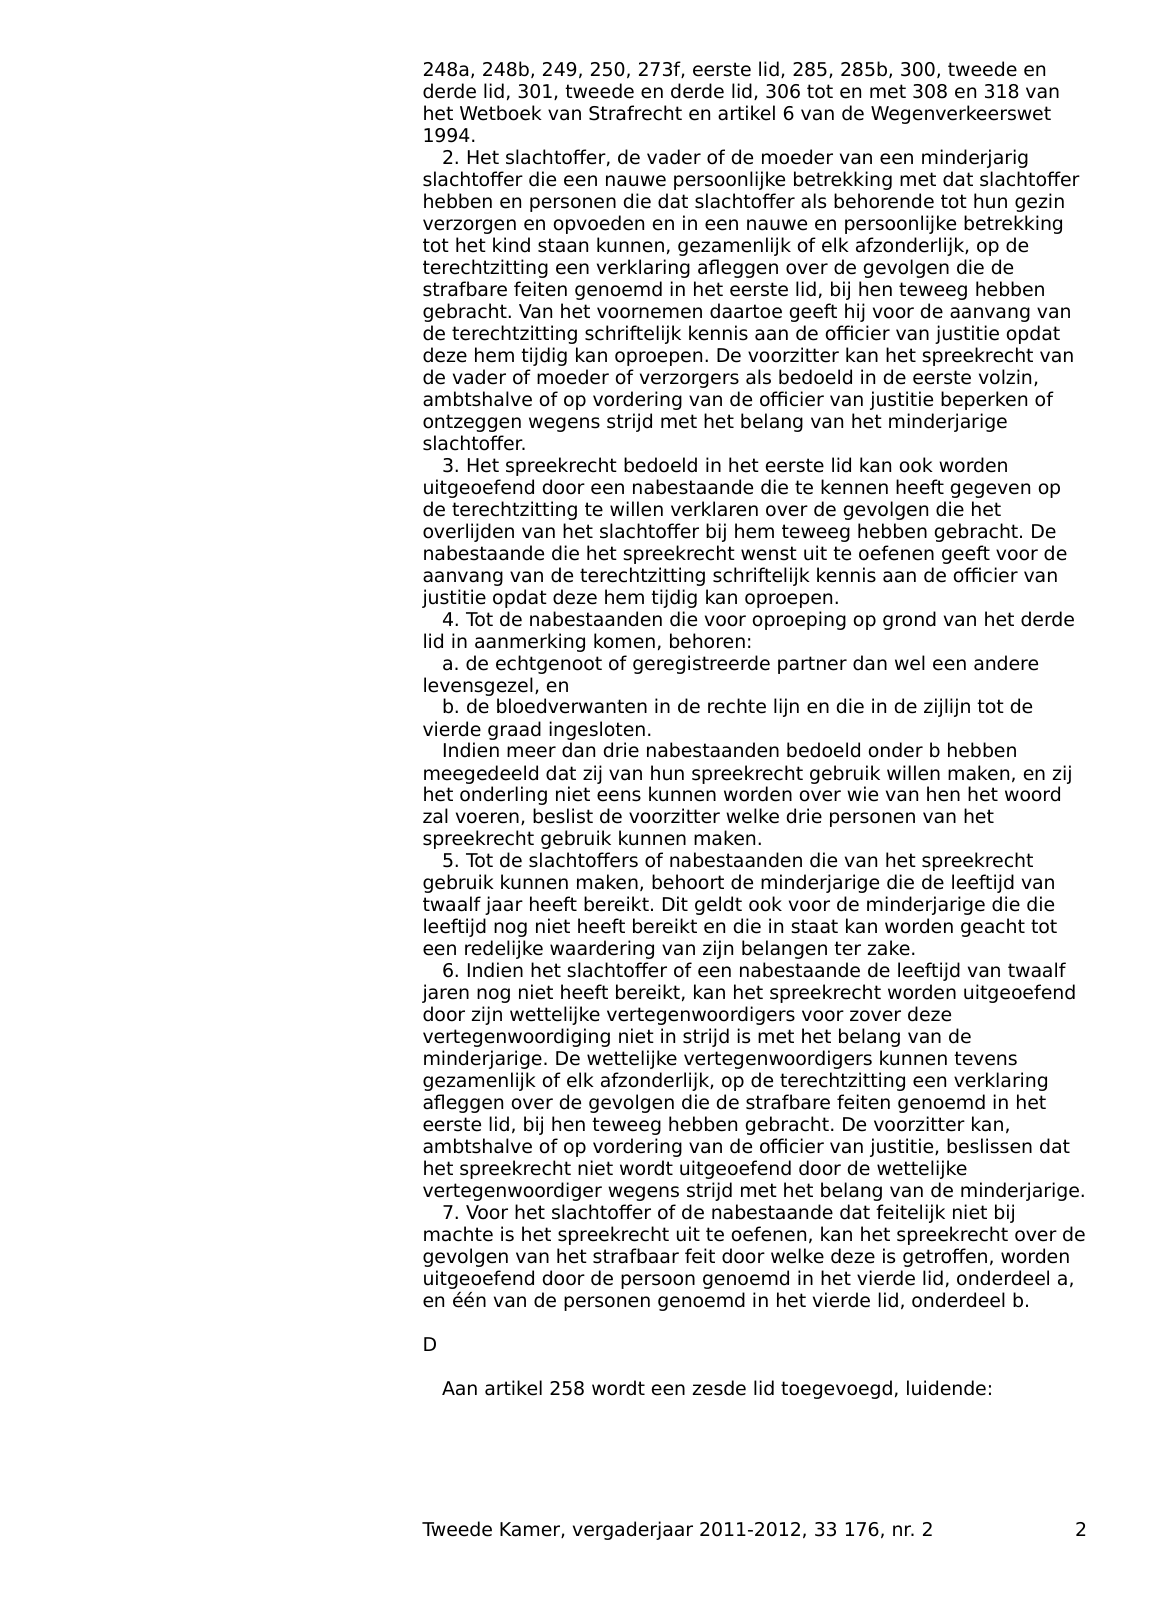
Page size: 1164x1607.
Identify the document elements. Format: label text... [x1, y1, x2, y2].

text Aan artikel 258 wordt een zesde lid toegevoegd, luidende: [422, 1378, 1087, 1400]
text 2. Het slachtoffer, de vader of de moeder van een minderjarig slachtoffer die een nauwe persoonlijke betrekking met dat slachtoffer hebben en personen die dat slachtoffer als behorende tot hun gezin verzorgen en opvoeden en in een nauwe en persoonlijke betrekking tot het kind staan kunnen, gezamenlijk of elk afzonderlijk, op de terechtzitting een verklaring afleggen over de gevolgen die de strafbare feiten genoemd in het eerste lid, bij hen teweeg hebben gebracht. Van het voornemen daartoe geeft hij voor de aanvang van de terechtzitting schriftelijk kennis aan de officier van justitie opdat deze hem tijdig kan oproepen. De voorzitter kan het spreekrecht van de vader of moeder of verzorgers als bedoeld in de eerste volzin, ambtshalve of op vordering van de officier van justitie beperken of ontzeggen wegens strijd met het belang van het minderjarige slachtoffer. [422, 147, 1087, 455]
text D [422, 1334, 1087, 1356]
text 5. Tot de slachtoffers of nabestaanden die van het spreekrecht gebruik kunnen maken, behoort de minderjarige die de leeftijd van twaalf jaar heeft bereikt. Dit geldt ook voor de minderjarige die die leeftijd nog niet heeft bereikt en die in staat kan worden geacht tot een redelijke waardering van zijn belangen ter zake. [422, 850, 1087, 960]
text b. de bloedverwanten in de rechte lijn en die in de zijlijn tot de vierde graad ingesloten. [422, 696, 1087, 740]
text 4. Tot de nabestaanden die voor oproeping op grond van het derde lid in aanmerking komen, behoren: [422, 608, 1087, 652]
text 7. Voor het slachtoffer of de nabestaande dat feitelijk niet bij machte is het spreekrecht uit te oefenen, kan het spreekrecht over de gevolgen van het strafbaar feit door welke deze is getroffen, worden uitgeoefend door de persoon genoemd in het vierde lid, onderdeel a, en één van de personen genoemd in het vierde lid, onderdeel b. [422, 1202, 1087, 1312]
text 3. Het spreekrecht bedoeld in het eerste lid kan ook worden uitgeoefend door een nabestaande die te kennen heeft gegeven op de terechtzitting te willen verklaren over de gevolgen die het overlijden van het slachtoffer bij hem teweeg hebben gebracht. De nabestaande die het spreekrecht wenst uit te oefenen geeft voor de aanvang van de terechtzitting schriftelijk kennis aan de officier van justitie opdat deze hem tijdig kan oproepen. [422, 455, 1087, 608]
text a. de echtgenoot of geregistreerde partner dan wel een andere levensgezel, en [422, 652, 1087, 696]
text Indien meer dan drie nabestaanden bedoeld onder b hebben meegedeeld dat zij van hun spreekrecht gebruik willen maken, en zij het onderling niet eens kunnen worden over wie van hen het woord zal voeren, beslist de voorzitter welke drie personen van het spreekrecht gebruik kunnen maken. [422, 740, 1087, 850]
text 248a, 248b, 249, 250, 273f, eerste lid, 285, 285b, 300, tweede en derde lid, 301, tweede en derde lid, 306 tot en met 308 en 318 van het Wetboek van Strafrecht en artikel 6 van de Wegenverkeerswet 1994. [422, 59, 1087, 147]
text 6. Indien het slachtoffer of een nabestaande de leeftijd van twaalf jaren nog niet heeft bereikt, kan het spreekrecht worden uitgeoefend door zijn wettelijke vertegenwoordigers voor zover deze vertegenwoordiging niet in strijd is met het belang van de minderjarige. De wettelijke vertegenwoordigers kunnen tevens gezamenlijk of elk afzonderlijk, op de terechtzitting een verklaring afleggen over de gevolgen die de strafbare feiten genoemd in het eerste lid, bij hen teweeg hebben gebracht. De voorzitter kan, ambtshalve of op vordering van de officier van justitie, beslissen dat het spreekrecht niet wordt uitgeoefend door de wettelijke vertegenwoordiger wegens strijd met het belang van de minderjarige. [422, 960, 1087, 1202]
